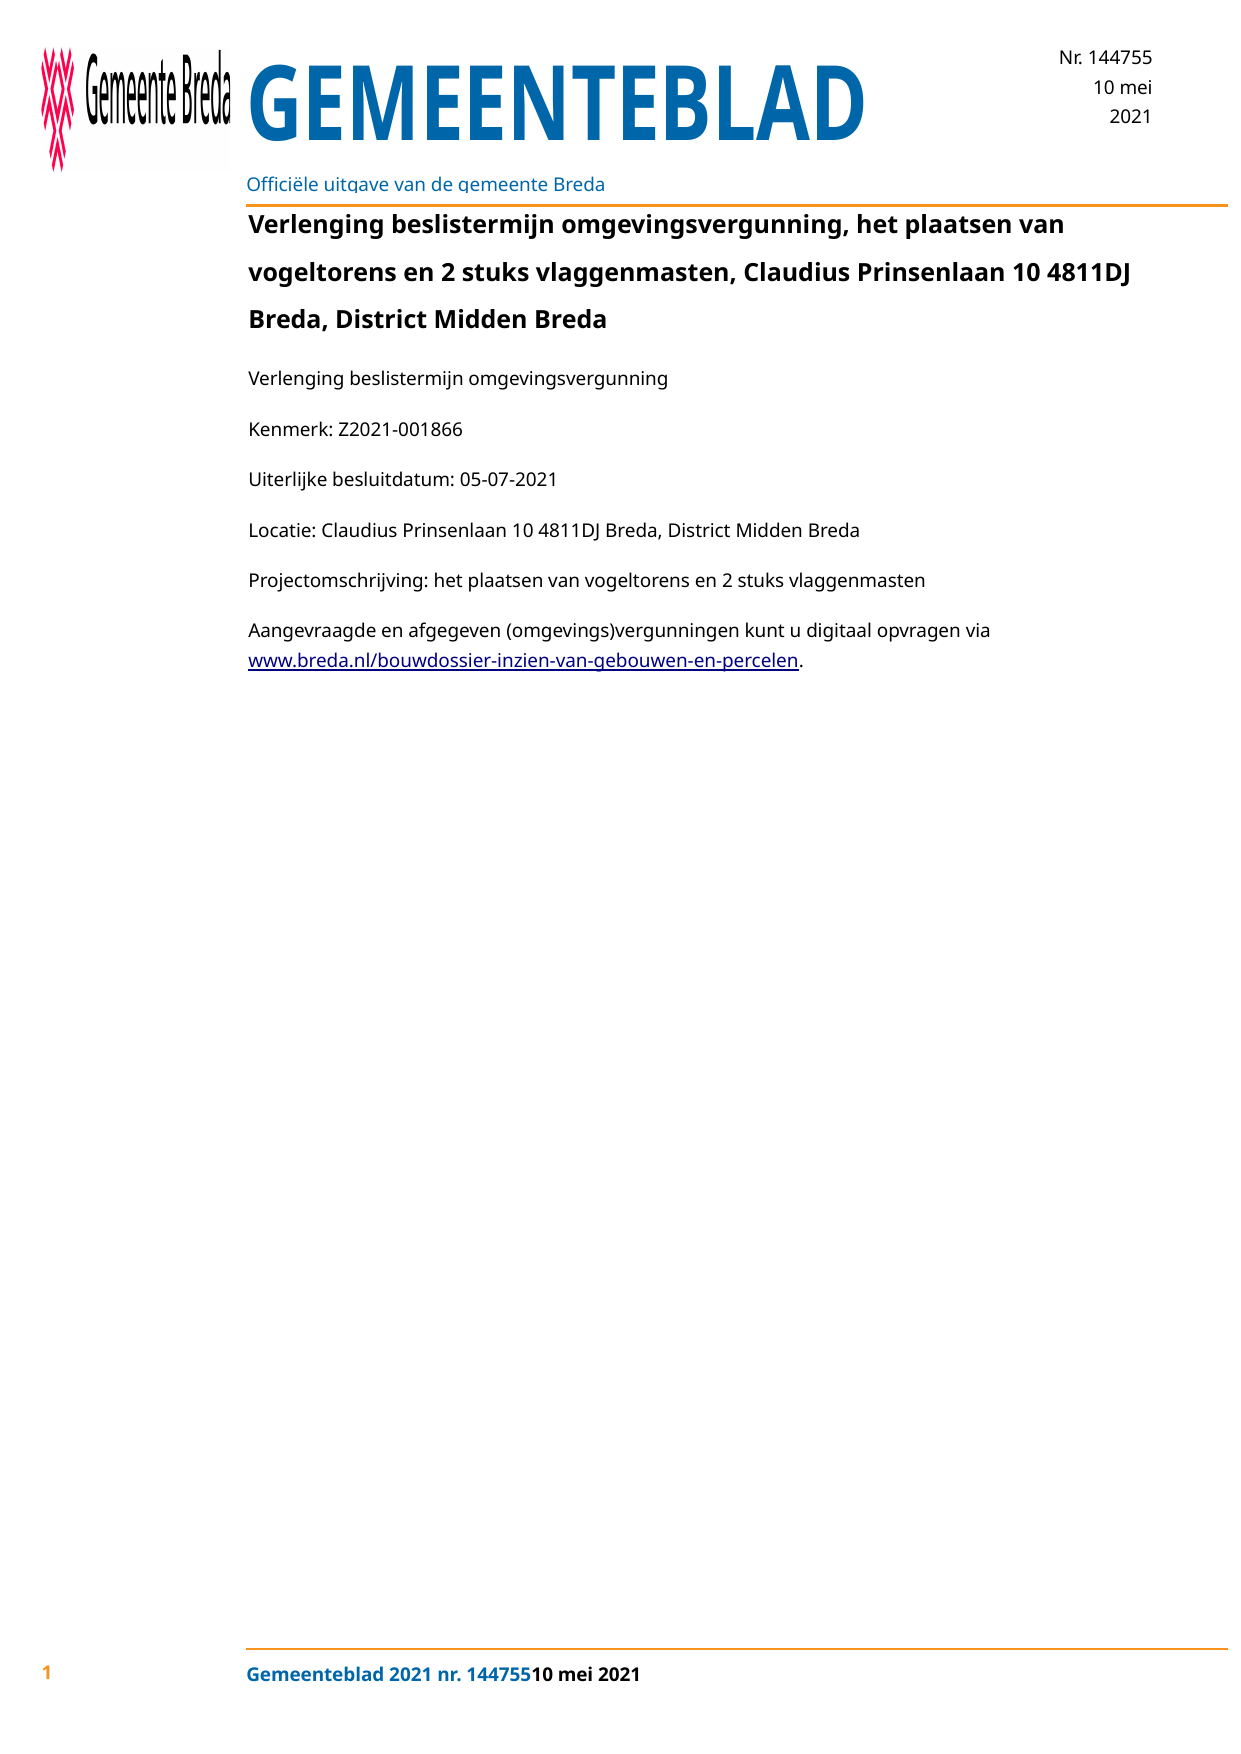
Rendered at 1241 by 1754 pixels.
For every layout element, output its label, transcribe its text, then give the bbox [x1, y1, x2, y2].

text Verlenging beslistermijn omgevingsvergunning, het plaatsen van vogeltorens en 2 stuks vlaggenmasten, Claudius Prinsenlaan 10 4811DJ Breda, District Midden Breda [248, 207, 1152, 336]
text Aangevraagde en afgegeven (omgevings)vergunningen kunt u digitaal opvragen via www.breda.nl/bouwdossier-inzien-van-gebouwen-en-percelen. [248, 618, 1152, 673]
text Uiterlijke besluitdatum: 05-07-2021 [248, 466, 1152, 492]
picture [41, 47, 231, 172]
text Projectomschrijving: het plaatsen van vogeltorens en 2 stuks vlaggenmasten [248, 567, 1152, 593]
text Kenmerk: Z2021-001866 [248, 416, 1152, 442]
text Locatie: Claudius Prinsenlaan 10 4811DJ Breda, District Midden Breda [248, 517, 1152, 542]
text Verlenging beslistermijn omgevingsvergunning [248, 366, 1152, 391]
